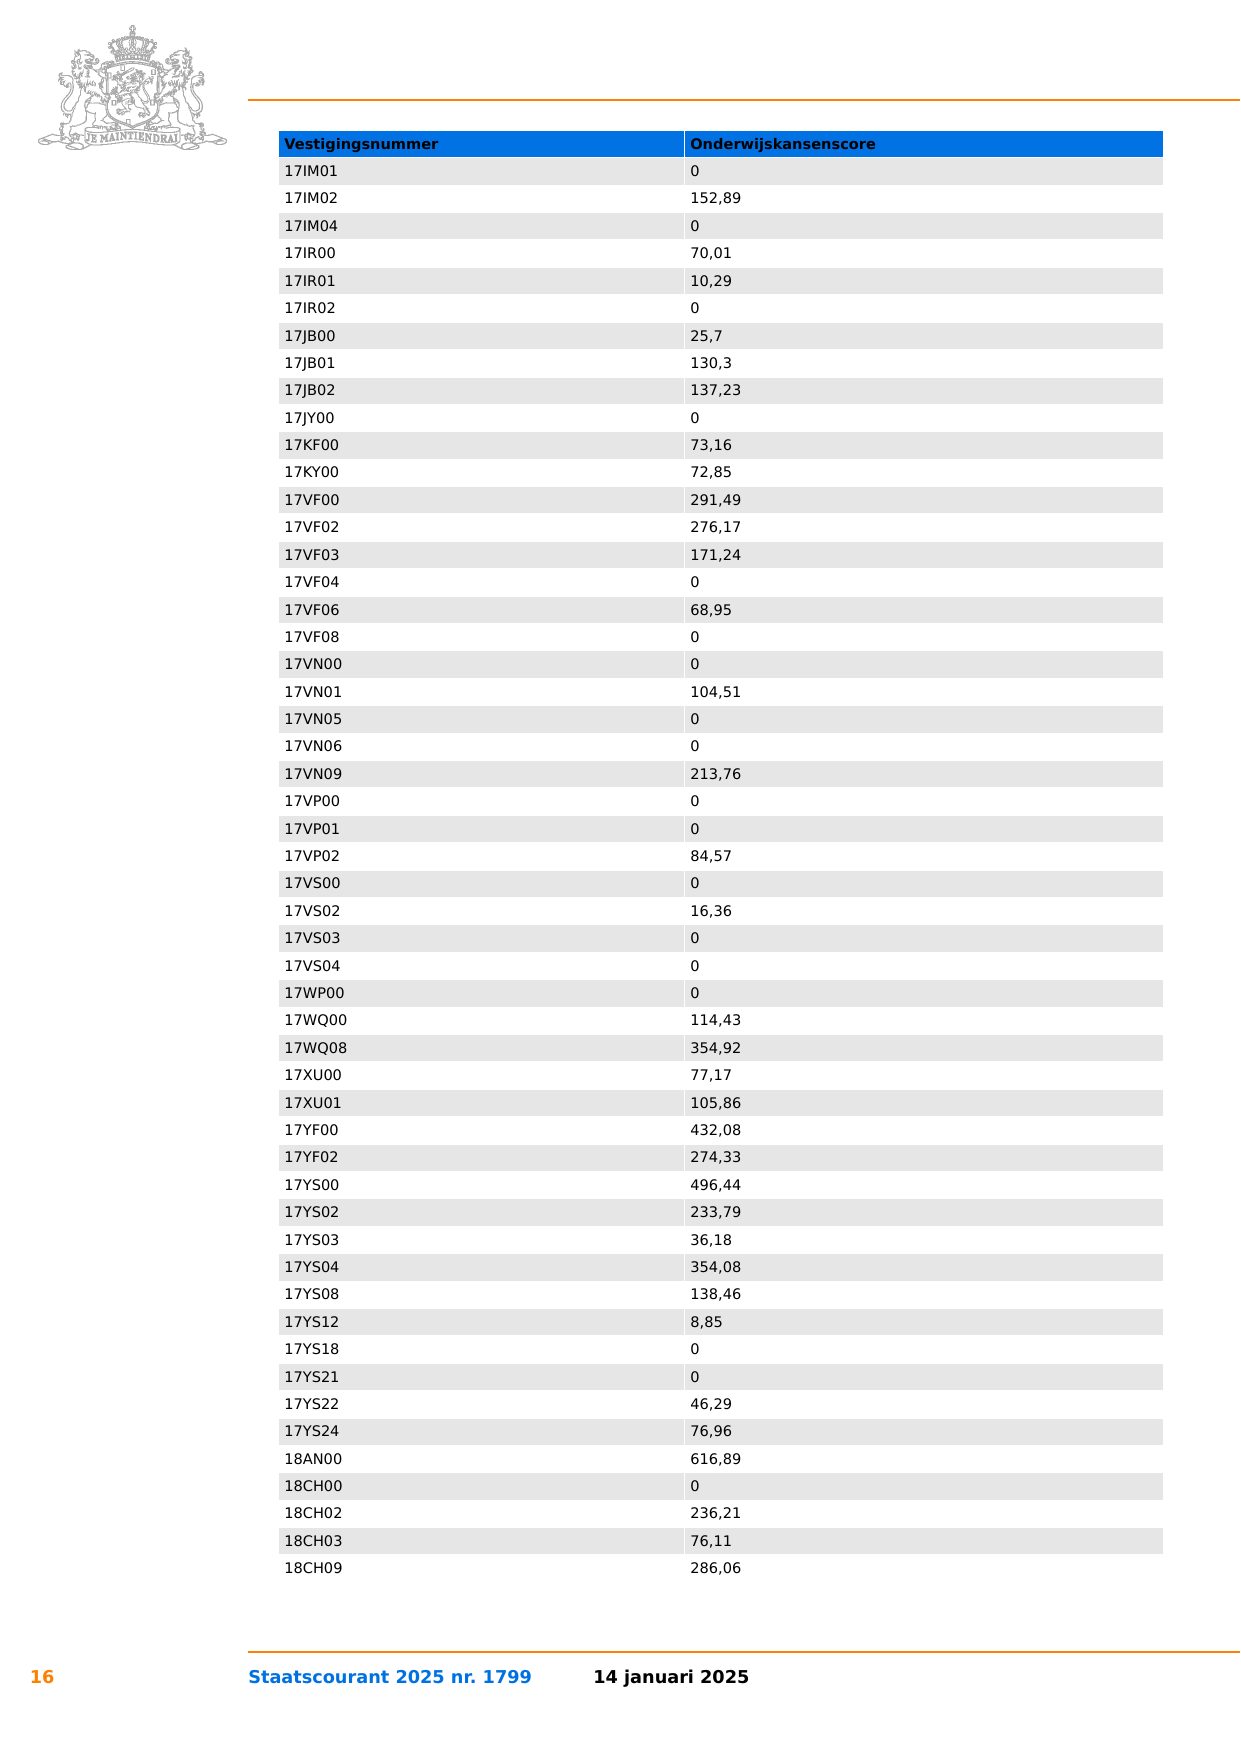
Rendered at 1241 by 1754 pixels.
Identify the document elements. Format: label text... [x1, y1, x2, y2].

table_cell 0 [685, 569, 1163, 596]
table_cell 16,36 [685, 898, 1163, 924]
table_cell 17YS08 [279, 1282, 684, 1308]
table_cell 17KY00 [279, 460, 684, 486]
table_cell 236,21 [685, 1501, 1163, 1527]
table_cell 17WQ00 [279, 1008, 684, 1034]
table_cell 0 [685, 624, 1163, 650]
table_cell 0 [685, 706, 1163, 733]
table_cell 17YS21 [279, 1364, 684, 1390]
table_cell 0 [685, 295, 1163, 322]
table_cell 17VN09 [279, 761, 684, 787]
table_cell 432,08 [685, 1117, 1163, 1143]
table_cell 17YS24 [279, 1419, 684, 1445]
table_cell 17IR01 [279, 268, 684, 294]
table_cell 0 [685, 953, 1163, 979]
table_cell 0 [685, 734, 1163, 760]
table_cell 25,7 [685, 323, 1163, 349]
table_cell 17VN00 [279, 651, 684, 678]
table_cell 17YS12 [279, 1309, 684, 1335]
table_cell 17YF02 [279, 1145, 684, 1171]
table_cell 18CH09 [279, 1556, 684, 1582]
table_cell 137,23 [685, 378, 1163, 404]
table_cell 17VF00 [279, 487, 684, 513]
table_cell 17IM02 [279, 186, 684, 212]
table_cell 17WQ08 [279, 1035, 684, 1061]
table_cell 0 [685, 789, 1163, 815]
table_cell 76,96 [685, 1419, 1163, 1445]
table_cell 17YS02 [279, 1199, 684, 1226]
table_cell 17VN06 [279, 734, 684, 760]
table_cell 17VS04 [279, 953, 684, 979]
table_cell 17VP02 [279, 843, 684, 869]
table_header Vestigingsnummer [279, 131, 684, 157]
picture [38, 25, 227, 150]
table_cell 286,06 [685, 1556, 1163, 1582]
table_cell 138,46 [685, 1282, 1163, 1308]
table_cell 0 [685, 980, 1163, 1007]
table_cell 0 [685, 925, 1163, 952]
table_cell 17YS18 [279, 1336, 684, 1363]
table_cell 17VF02 [279, 515, 684, 541]
table_cell 152,89 [685, 186, 1163, 212]
table_cell 354,92 [685, 1035, 1163, 1061]
table_cell 276,17 [685, 515, 1163, 541]
table_cell 213,76 [685, 761, 1163, 787]
table_cell 616,89 [685, 1446, 1163, 1472]
table_cell 17VS02 [279, 898, 684, 924]
table_cell 274,33 [685, 1145, 1163, 1171]
table_cell 17VF03 [279, 542, 684, 568]
table_cell 130,3 [685, 350, 1163, 376]
table_cell 17YS03 [279, 1227, 684, 1253]
table_cell 73,16 [685, 432, 1163, 459]
table_cell 17WP00 [279, 980, 684, 1007]
table_cell 105,86 [685, 1090, 1163, 1116]
table_cell 17YF00 [279, 1117, 684, 1143]
table_cell 46,29 [685, 1391, 1163, 1417]
table_cell 17VF06 [279, 597, 684, 623]
table_cell 0 [685, 1364, 1163, 1390]
table_cell 17JB02 [279, 378, 684, 404]
table_cell 17YS22 [279, 1391, 684, 1417]
table_cell 76,11 [685, 1528, 1163, 1554]
table_cell 104,51 [685, 679, 1163, 705]
table_cell 17VN05 [279, 706, 684, 733]
table_cell 17JY00 [279, 405, 684, 431]
table_cell 0 [685, 158, 1163, 185]
table_cell 496,44 [685, 1172, 1163, 1198]
table_cell 17VS03 [279, 925, 684, 952]
table_cell 8,85 [685, 1309, 1163, 1335]
table_cell 0 [685, 1473, 1163, 1500]
table_cell 68,95 [685, 597, 1163, 623]
table_cell 17VP00 [279, 789, 684, 815]
table_cell 171,24 [685, 542, 1163, 568]
table_header Onderwijskansenscore [685, 131, 1163, 157]
table_cell 17VN01 [279, 679, 684, 705]
table_cell 17VP01 [279, 816, 684, 842]
table_cell 10,29 [685, 268, 1163, 294]
table_cell 291,49 [685, 487, 1163, 513]
table_cell 0 [685, 816, 1163, 842]
table_cell 17YS04 [279, 1254, 684, 1281]
table_cell 18CH02 [279, 1501, 684, 1527]
table_cell 0 [685, 213, 1163, 239]
table_cell 17IR00 [279, 241, 684, 267]
table_cell 36,18 [685, 1227, 1163, 1253]
table_cell 84,57 [685, 843, 1163, 869]
table_cell 17IM04 [279, 213, 684, 239]
table_cell 18CH03 [279, 1528, 684, 1554]
table_cell 17VF04 [279, 569, 684, 596]
table_cell 0 [685, 405, 1163, 431]
table_cell 18CH00 [279, 1473, 684, 1500]
table_cell 17VS00 [279, 871, 684, 897]
table_cell 77,17 [685, 1063, 1163, 1089]
table_cell 17XU00 [279, 1063, 684, 1089]
table_cell 17JB00 [279, 323, 684, 349]
table_cell 17XU01 [279, 1090, 684, 1116]
table_cell 17KF00 [279, 432, 684, 459]
table_cell 17IM01 [279, 158, 684, 185]
table_cell 114,43 [685, 1008, 1163, 1034]
table_cell 233,79 [685, 1199, 1163, 1226]
table_cell 18AN00 [279, 1446, 684, 1472]
table_cell 17IR02 [279, 295, 684, 322]
table_cell 17YS00 [279, 1172, 684, 1198]
table_cell 70,01 [685, 241, 1163, 267]
table_cell 17VF08 [279, 624, 684, 650]
table_cell 17JB01 [279, 350, 684, 376]
table_cell 354,08 [685, 1254, 1163, 1281]
table_cell 72,85 [685, 460, 1163, 486]
table_cell 0 [685, 1336, 1163, 1363]
table_cell 0 [685, 871, 1163, 897]
table_cell 0 [685, 651, 1163, 678]
